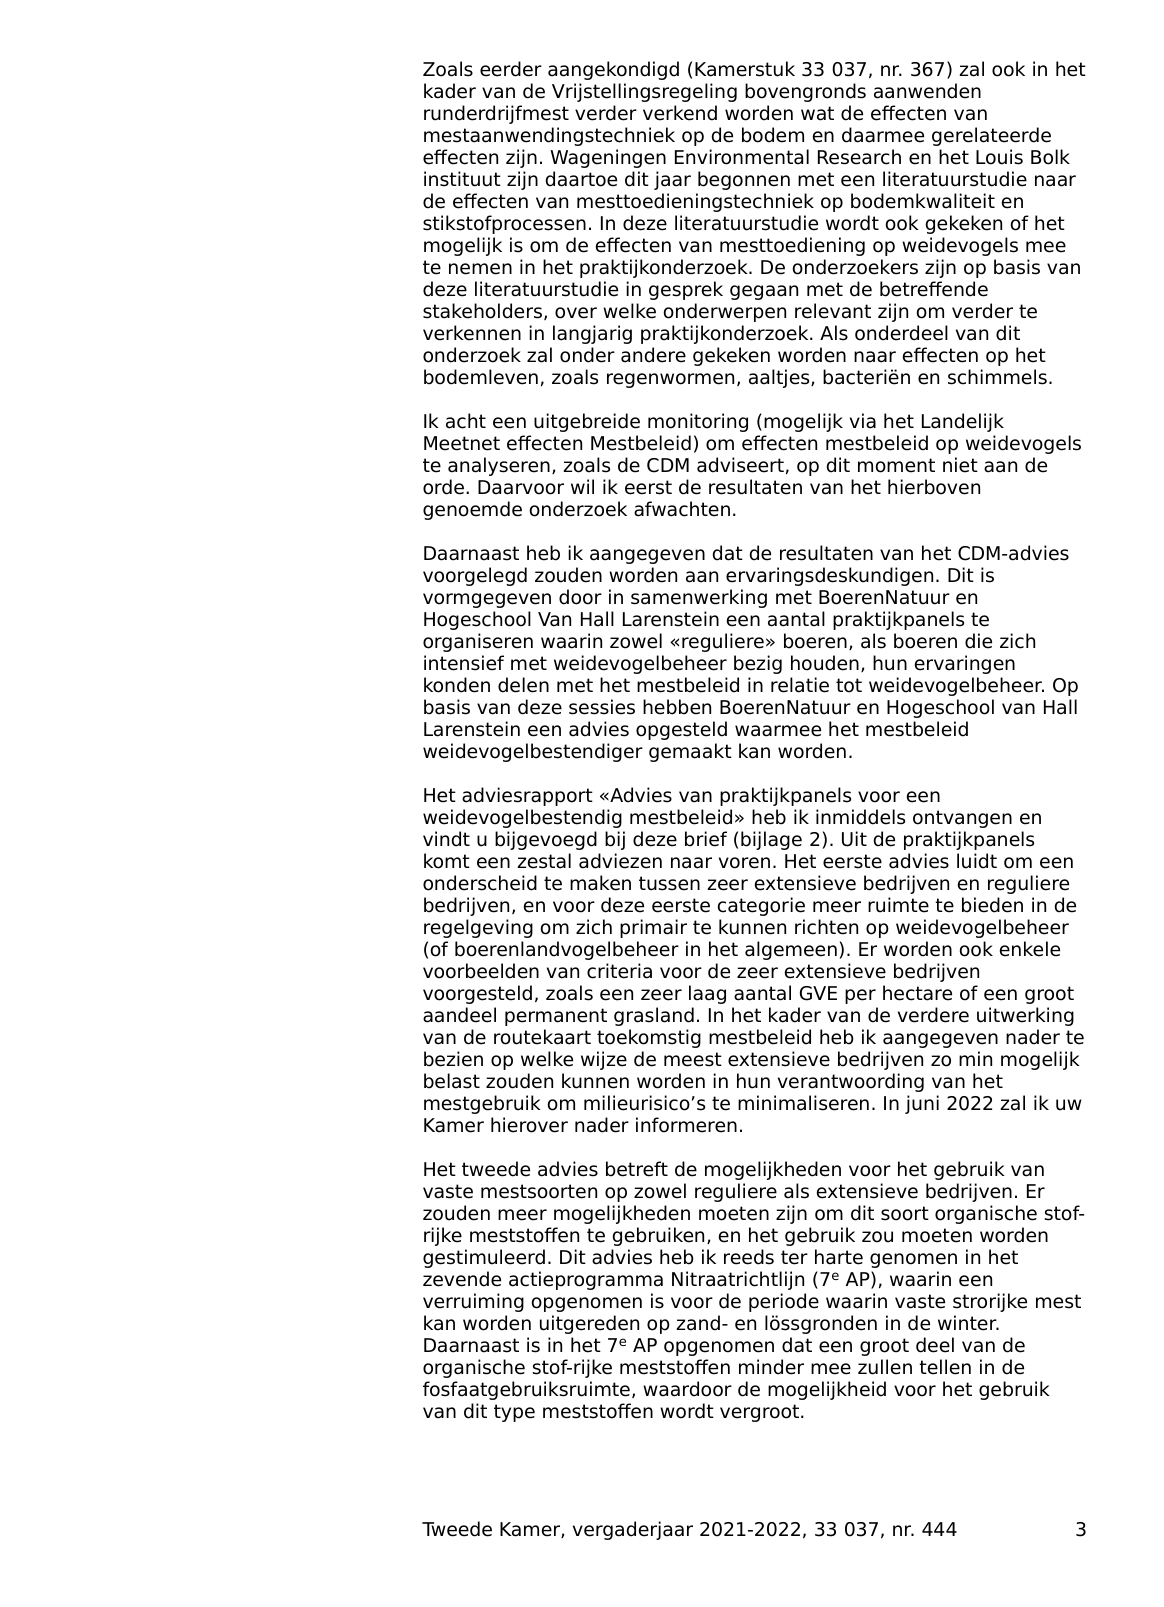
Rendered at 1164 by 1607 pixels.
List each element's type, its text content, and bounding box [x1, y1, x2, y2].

text Het tweede advies betreft de mogelijkheden voor het gebruik van vaste mestsoorten op zowel reguliere als extensieve bedrijven. Er zouden meer mogelijkheden moeten zijn om dit soort organische stof-rijke meststoffen te gebruiken, en het gebruik zou moeten worden gestimuleerd. Dit advies heb ik reeds ter harte genomen in het zevende actieprogramma Nitraatrichtlijn (7e AP), waarin een verruiming opgenomen is voor de periode waarin vaste strorijke mest kan worden uitgereden op zand- en lössgronden in de winter. Daarnaast is in het 7e AP opgenomen dat een groot deel van de organische stof-rijke meststoffen minder mee zullen tellen in de fosfaatgebruiksruimte, waardoor de mogelijkheid voor het gebruik van dit type meststoffen wordt vergroot. [422, 1159, 1087, 1423]
text Daarnaast heb ik aangegeven dat de resultaten van het CDM-advies voorgelegd zouden worden aan ervaringsdeskundigen. Dit is vormgegeven door in samenwerking met BoerenNatuur en Hogeschool Van Hall Larenstein een aantal praktijkpanels te organiseren waarin zowel «reguliere» boeren, als boeren die zich intensief met weidevogelbeheer bezig houden, hun ervaringen konden delen met het mestbeleid in relatie tot weidevogelbeheer. Op basis van deze sessies hebben BoerenNatuur en Hogeschool van Hall Larenstein een advies opgesteld waarmee het mestbeleid weidevogelbestendiger gemaakt kan worden. [422, 543, 1087, 763]
text Het adviesrapport «Advies van praktijkpanels voor een weidevogelbestendig mestbeleid» heb ik inmiddels ontvangen en vindt u bijgevoegd bij deze brief (bijlage 2). Uit de praktijkpanels komt een zestal adviezen naar voren. Het eerste advies luidt om een onderscheid te maken tussen zeer extensieve bedrijven en reguliere bedrijven, en voor deze eerste categorie meer ruimte te bieden in de regelgeving om zich primair te kunnen richten op weidevogelbeheer (of boerenlandvogelbeheer in het algemeen). Er worden ook enkele voorbeelden van criteria voor de zeer extensieve bedrijven voorgesteld, zoals een zeer laag aantal GVE per hectare of een groot aandeel permanent grasland. In het kader van de verdere uitwerking van de routekaart toekomstig mestbeleid heb ik aangegeven nader te bezien op welke wijze de meest extensieve bedrijven zo min mogelijk belast zouden kunnen worden in hun verantwoording van het mestgebruik om milieurisico’s te minimaliseren. In juni 2022 zal ik uw Kamer hierover nader informeren. [422, 785, 1087, 1137]
text Zoals eerder aangekondigd (Kamerstuk 33 037, nr. 367) zal ook in het kader van de Vrijstellingsregeling bovengronds aanwenden runderdrijfmest verder verkend worden wat de effecten van mestaanwendingstechniek op de bodem en daarmee gerelateerde effecten zijn. Wageningen Environmental Research en het Louis Bolk instituut zijn daartoe dit jaar begonnen met een literatuurstudie naar de effecten van mesttoedieningstechniek op bodemkwaliteit en stikstofprocessen. In deze literatuurstudie wordt ook gekeken of het mogelijk is om de effecten van mesttoediening op weidevogels mee te nemen in het praktijkonderzoek. De onderzoekers zijn op basis van deze literatuurstudie in gesprek gegaan met de betreffende stakeholders, over welke onderwerpen relevant zijn om verder te verkennen in langjarig praktijkonderzoek. Als onderdeel van dit onderzoek zal onder andere gekeken worden naar effecten op het bodemleven, zoals regenwormen, aaltjes, bacteriën en schimmels. [422, 59, 1087, 389]
text Ik acht een uitgebreide monitoring (mogelijk via het Landelijk Meetnet effecten Mestbeleid) om effecten mestbeleid op weidevogels te analyseren, zoals de CDM adviseert, op dit moment niet aan de orde. Daarvoor wil ik eerst de resultaten van het hierboven genoemde onderzoek afwachten. [422, 411, 1087, 521]
